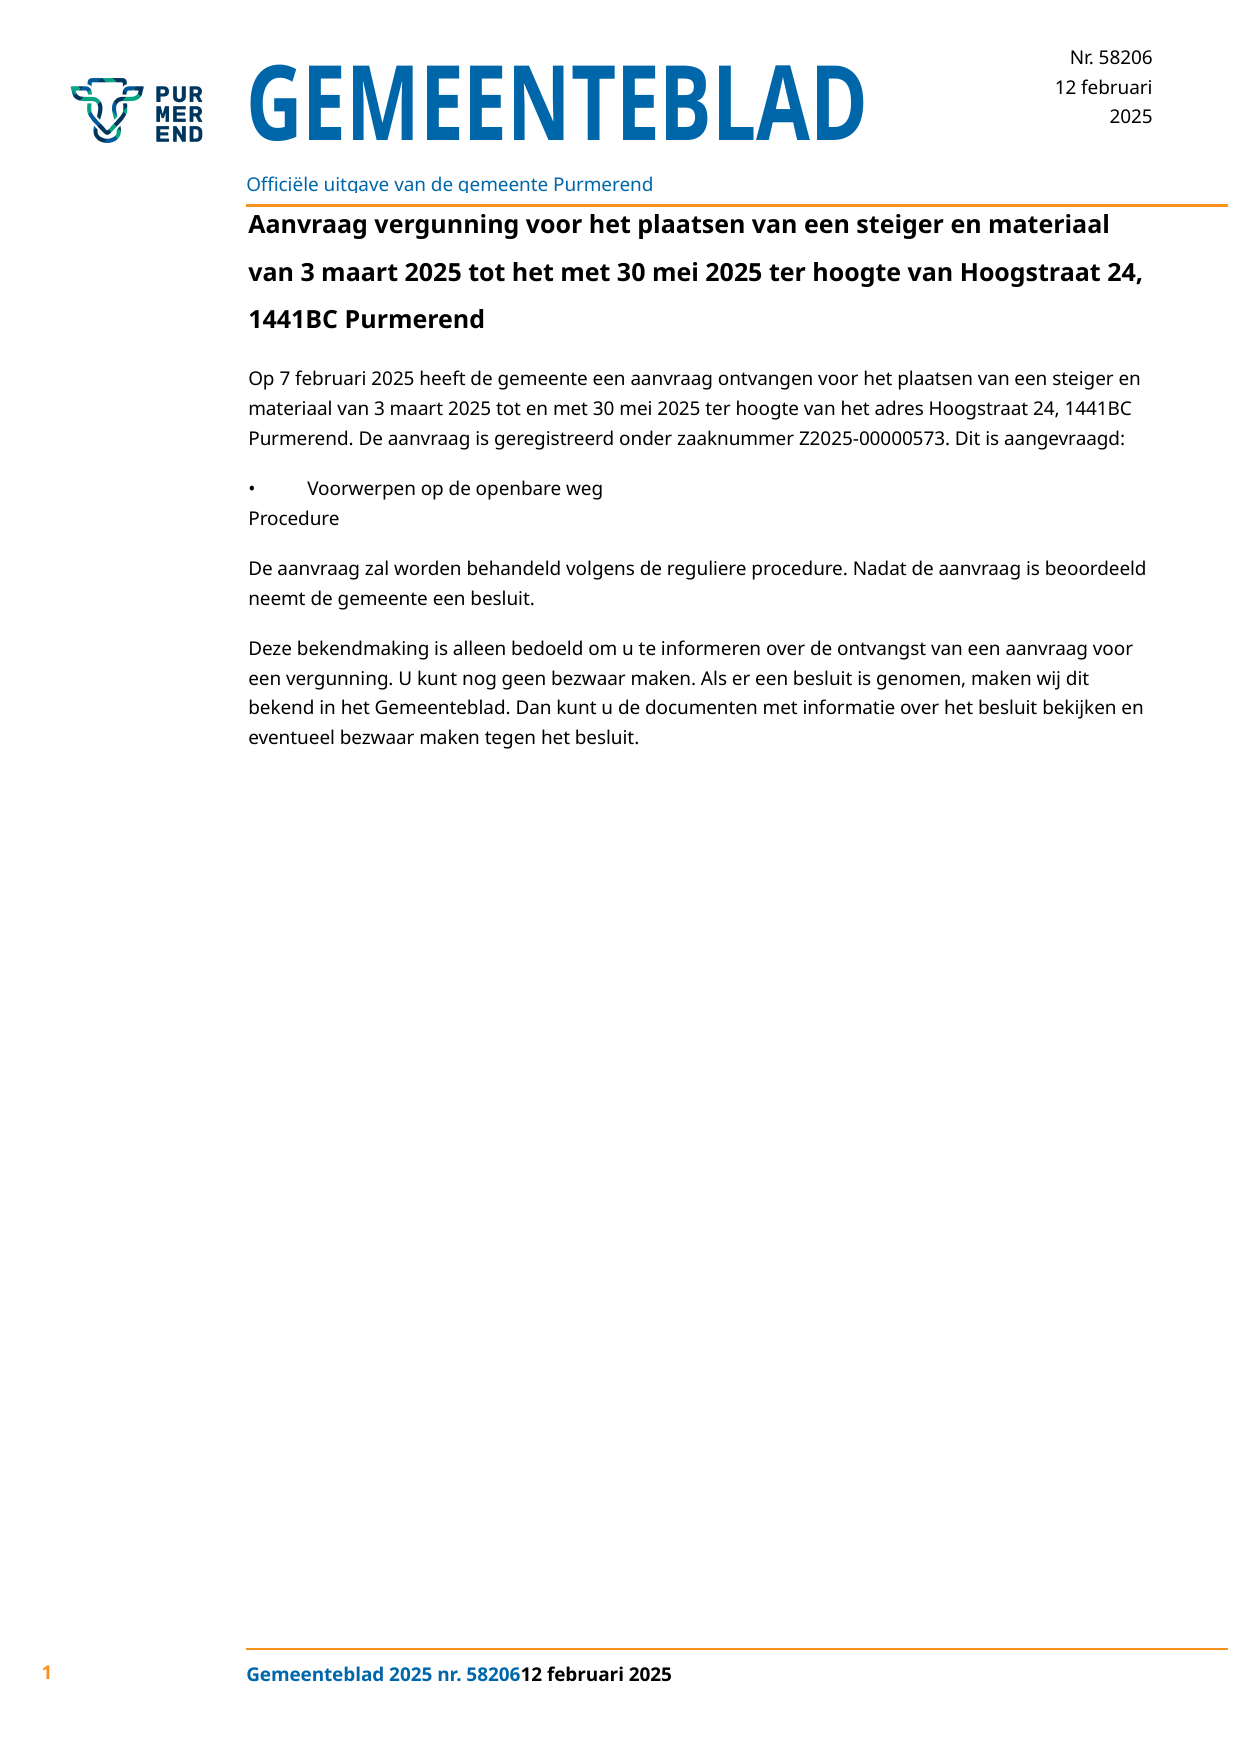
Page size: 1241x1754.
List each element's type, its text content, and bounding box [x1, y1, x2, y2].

text De aanvraag zal worden behandeld volgens de reguliere procedure. Nadat de aanvraag is beoordeeld neemt de gemeente een besluit. [248, 555, 1152, 610]
text Deze bekendmaking is alleen bedoeld om u te informeren over de ontvangst van een aanvraag voor een vergunning. U kunt nog geen bezwaar maken. Als er een besluit is genomen, maken wij dit bekend in het Gemeenteblad. Dan kunt u de documenten met informatie over het besluit bekijken en eventueel bezwaar maken tegen het besluit. [248, 635, 1152, 749]
picture [41, 47, 231, 172]
text Aanvraag vergunning voor het plaatsen van een steiger en materiaal van 3 maart 2025 tot het met 30 mei 2025 ter hoogte van Hoogstraat 24, 1441BC Purmerend [248, 207, 1152, 336]
text Op 7 februari 2025 heeft de gemeente een aanvraag ontvangen voor het plaatsen van een steiger en materiaal van 3 maart 2025 tot en met 30 mei 2025 ter hoogte van het adres Hoogstraat 24, 1441BC Purmerend. De aanvraag is geregistreerd onder zaaknummer Z2025-00000573. Dit is aangevraagd: [248, 366, 1152, 450]
list Voorwerpen op de openbare weg [248, 475, 1152, 501]
text Procedure [248, 505, 1152, 530]
